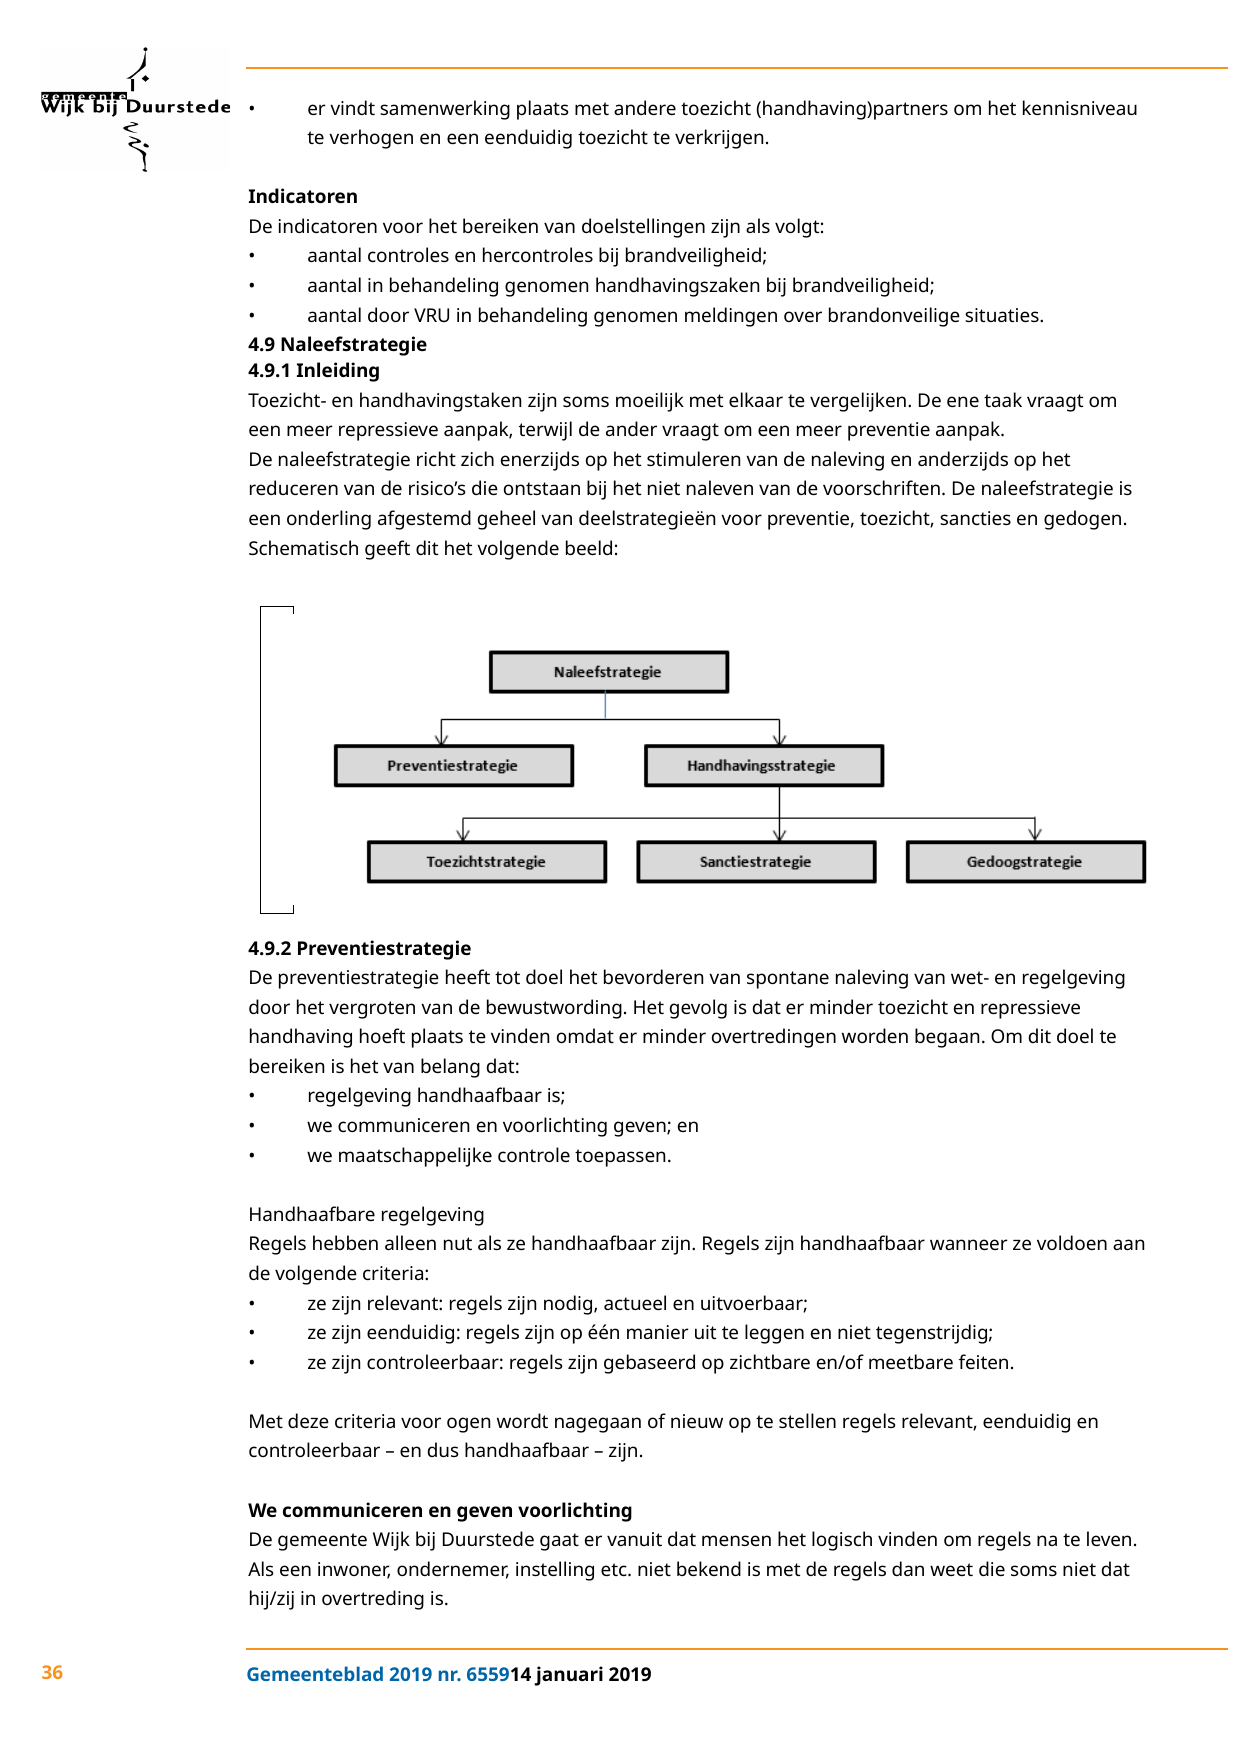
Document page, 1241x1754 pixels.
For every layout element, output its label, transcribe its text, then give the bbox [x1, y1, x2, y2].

list we communiceren en voorlichting geven; en [248, 1112, 1152, 1138]
text De indicatoren voor het bereiken van doelstellingen zijn als volgt: [248, 213, 1152, 239]
text Handhaafbare regelgeving [248, 1201, 1152, 1227]
list aantal door VRU in behandeling genomen meldingen over brandonveilige situaties. [248, 302, 1152, 328]
list we maatschappelijke controle toepassen. [248, 1142, 1152, 1168]
list aantal in behandeling genomen handhavingszaken bij brandveiligheid; [248, 272, 1152, 298]
list ze zijn relevant: regels zijn nodig, actueel en uitvoerbaar; [248, 1290, 1152, 1316]
text Indicatoren [248, 183, 1152, 209]
text De gemeente Wijk bij Duurstede gaat er vanuit dat mensen het logisch vinden om regels na te leven. Als een inwoner, ondernemer, instelling etc. niet bekend is met de regels dan weet die soms niet dat hij/zij in overtreding is. [248, 1526, 1152, 1611]
text We communiceren en geven voorlichting [248, 1497, 1152, 1523]
text 4.9.1 Inleiding [248, 357, 1152, 383]
text Regels hebben alleen nut als ze handhaafbaar zijn. Regels zijn handhaafbaar wanneer ze voldoen aan de volgende criteria: [248, 1231, 1152, 1286]
text Met deze criteria voor ogen wordt nagegaan of nieuw op te stellen regels relevant, eenduidig en controleerbaar – en dus handhaafbaar – zijn. [248, 1408, 1152, 1463]
list ze zijn eenduidig: regels zijn op één manier uit te leggen en niet tegenstrijdig; [248, 1319, 1152, 1345]
list er vindt samenwerking plaats met andere toezicht (handhaving)partners om het kennisniveau te verhogen en een eenduidig toezicht te verkrijgen. [248, 95, 1152, 150]
text De naleefstrategie richt zich enerzijds op het stimuleren van de naleving en anderzijds op het reduceren van de risico’s die ontstaan bij het niet naleven van de voorschriften. De naleefstrategie is een onderling afgestemd geheel van deelstrategieën voor preventie, toezicht, sancties en gedogen. Schematisch geeft dit het volgende beeld: [248, 446, 1152, 560]
list ze zijn controleerbaar: regels zijn gebaseerd op zichtbare en/of meetbare feiten. [248, 1349, 1152, 1375]
text 4.9 Naleefstrategie [248, 331, 1152, 357]
text Toezicht- en handhavingstaken zijn soms moeilijk met elkaar te vergelijken. De ene taak vraagt om een meer repressieve aanpak, terwijl de ander vraagt om een meer preventie aanpak. [248, 387, 1152, 442]
text 4.9.2 Preventiestrategie [248, 935, 1152, 961]
picture [268, 614, 1173, 905]
text De preventiestrategie heeft tot doel het bevorderen van spontane naleving van wet- en regelgeving door het vergroten van de bewustwording. Het gevolg is dat er minder toezicht en repressieve handhaving hoeft plaats te vinden omdat er minder overtredingen worden begaan. Om dit doel te bereiken is het van belang dat: [248, 964, 1152, 1079]
picture [41, 47, 231, 172]
list regelgeving handhaafbaar is; [248, 1083, 1152, 1108]
list aantal controles en hercontroles bij brandveiligheid; [248, 243, 1152, 268]
